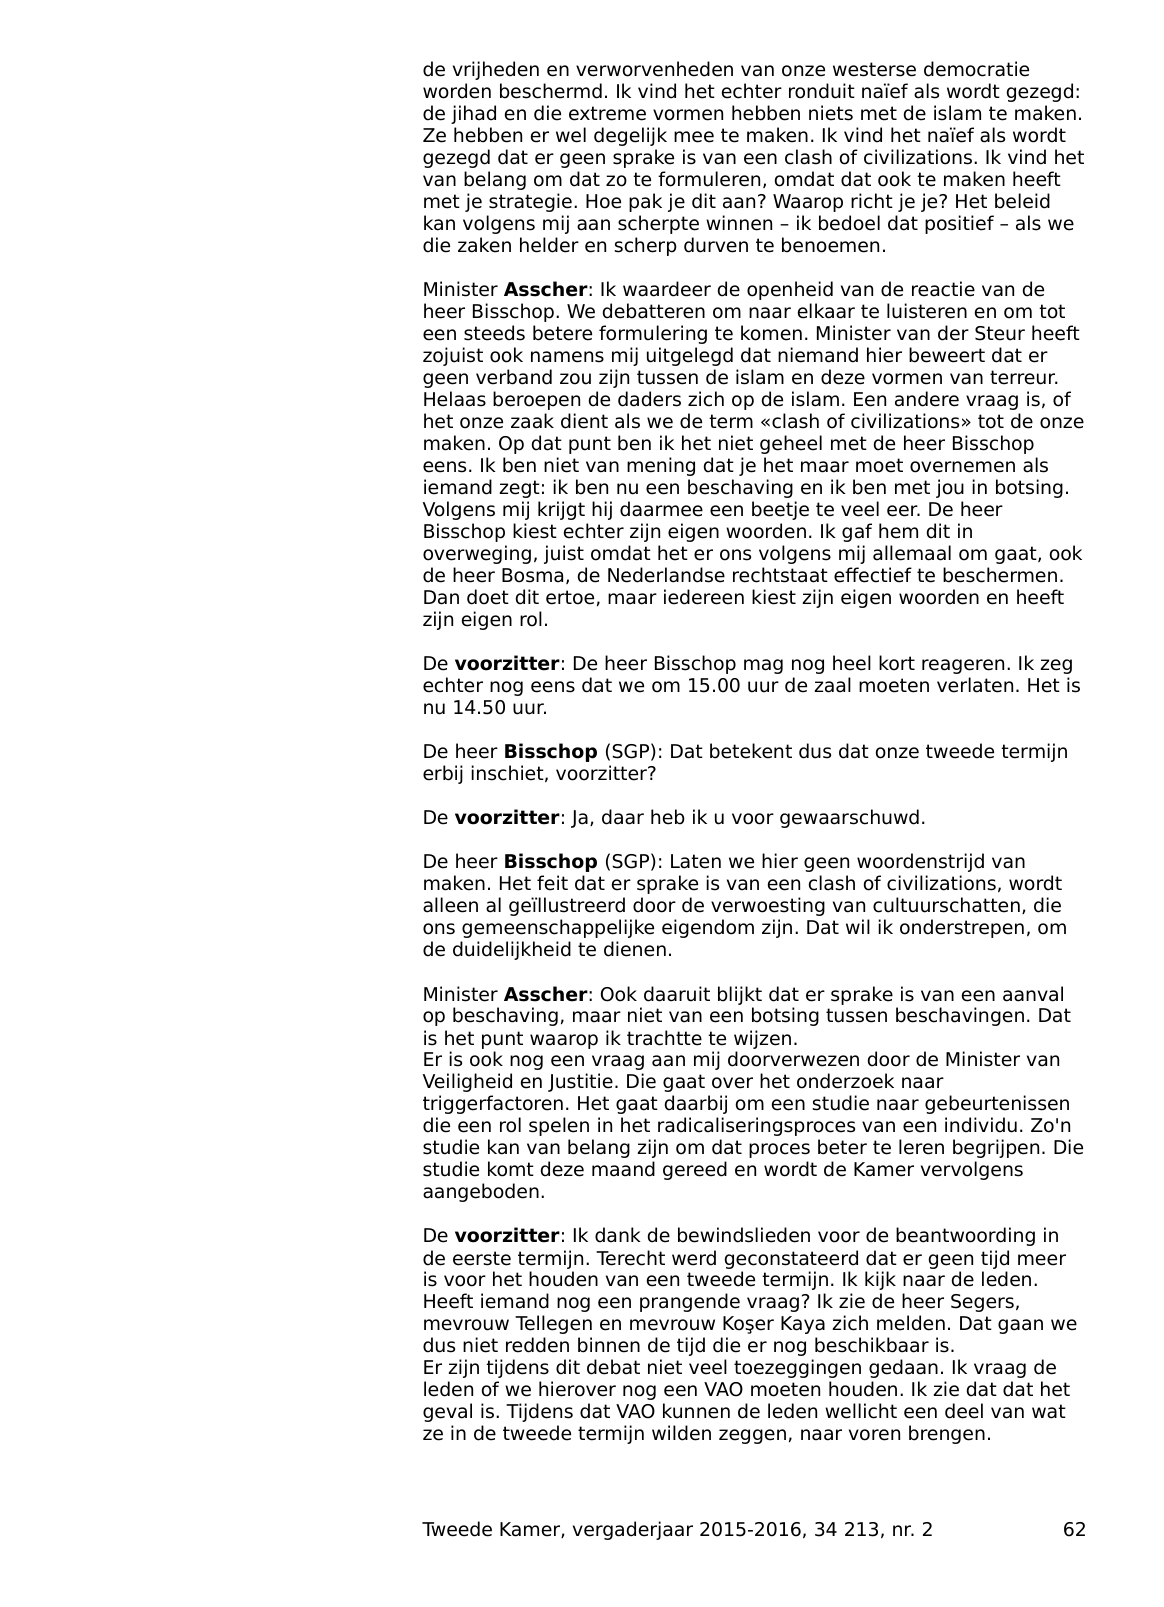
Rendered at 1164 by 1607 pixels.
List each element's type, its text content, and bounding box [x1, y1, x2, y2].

text Er is ook nog een vraag aan mij doorverwezen door de Minister van Veiligheid en Justitie. Die gaat over het onderzoek naar triggerfactoren. Het gaat daarbij om een studie naar gebeurtenissen die een rol spelen in het radicaliseringsproces van een individu. Zo'n studie kan van belang zijn om dat proces beter te leren begrijpen. Die studie komt deze maand gereed en wordt de Kamer vervolgens aangeboden. [422, 1049, 1087, 1203]
text De heer Bisschop (SGP): Laten we hier geen woordenstrijd van maken. Het feit dat er sprake is van een clash of civilizations, wordt alleen al geïllustreerd door de verwoesting van cultuurschatten, die ons gemeenschappelijke eigendom zijn. Dat wil ik onderstrepen, om de duidelijkheid te dienen. [422, 851, 1087, 961]
text De voorzitter: Ik dank de bewindslieden voor de beantwoording in de eerste termijn. Terecht werd geconstateerd dat er geen tijd meer is voor het houden van een tweede termijn. Ik kijk naar de leden. Heeft iemand nog een prangende vraag? Ik zie de heer Segers, mevrouw Tellegen en mevrouw Koşer Kaya zich melden. Dat gaan we dus niet redden binnen de tijd die er nog beschikbaar is. [422, 1225, 1087, 1357]
text Er zijn tijdens dit debat niet veel toezeggingen gedaan. Ik vraag de leden of we hierover nog een VAO moeten houden. Ik zie dat dat het geval is. Tijdens dat VAO kunnen de leden wellicht een deel van wat ze in de tweede termijn wilden zeggen, naar voren brengen. [422, 1357, 1087, 1445]
text De voorzitter: De heer Bisschop mag nog heel kort reageren. Ik zeg echter nog eens dat we om 15.00 uur de zaal moeten verlaten. Het is nu 14.50 uur. [422, 653, 1087, 719]
text Minister Asscher: Ook daaruit blijkt dat er sprake is van een aanval op beschaving, maar niet van een botsing tussen beschavingen. Dat is het punt waarop ik trachtte te wijzen. [422, 983, 1087, 1049]
text De voorzitter: Ja, daar heb ik u voor gewaarschuwd. [422, 807, 1087, 829]
text Minister Asscher: Ik waardeer de openheid van de reactie van de heer Bisschop. We debatteren om naar elkaar te luisteren en om tot een steeds betere formulering te komen. Minister van der Steur heeft zojuist ook namens mij uitgelegd dat niemand hier beweert dat er geen verband zou zijn tussen de islam en deze vormen van terreur. Helaas beroepen de daders zich op de islam. Een andere vraag is, of het onze zaak dient als we de term «clash of civilizations» tot de onze maken. Op dat punt ben ik het niet geheel met de heer Bisschop eens. Ik ben niet van mening dat je het maar moet overnemen als iemand zegt: ik ben nu een beschaving en ik ben met jou in botsing. Volgens mij krijgt hij daarmee een beetje te veel eer. De heer Bisschop kiest echter zijn eigen woorden. Ik gaf hem dit in overweging, juist omdat het er ons volgens mij allemaal om gaat, ook de heer Bosma, de Nederlandse rechtstaat effectief te beschermen. Dan doet dit ertoe, maar iedereen kiest zijn eigen woorden en heeft zijn eigen rol. [422, 279, 1087, 631]
text De heer Bisschop (SGP): Dat betekent dus dat onze tweede termijn erbij inschiet, voorzitter? [422, 741, 1087, 785]
text de vrijheden en verworvenheden van onze westerse democratie worden beschermd. Ik vind het echter ronduit naïef als wordt gezegd: de jihad en die extreme vormen hebben niets met de islam te maken. Ze hebben er wel degelijk mee te maken. Ik vind het naïef als wordt gezegd dat er geen sprake is van een clash of civilizations. Ik vind het van belang om dat zo te formuleren, omdat dat ook te maken heeft met je strategie. Hoe pak je dit aan? Waarop richt je je? Het beleid kan volgens mij aan scherpte winnen – ik bedoel dat positief – als we die zaken helder en scherp durven te benoemen. [422, 59, 1087, 257]
